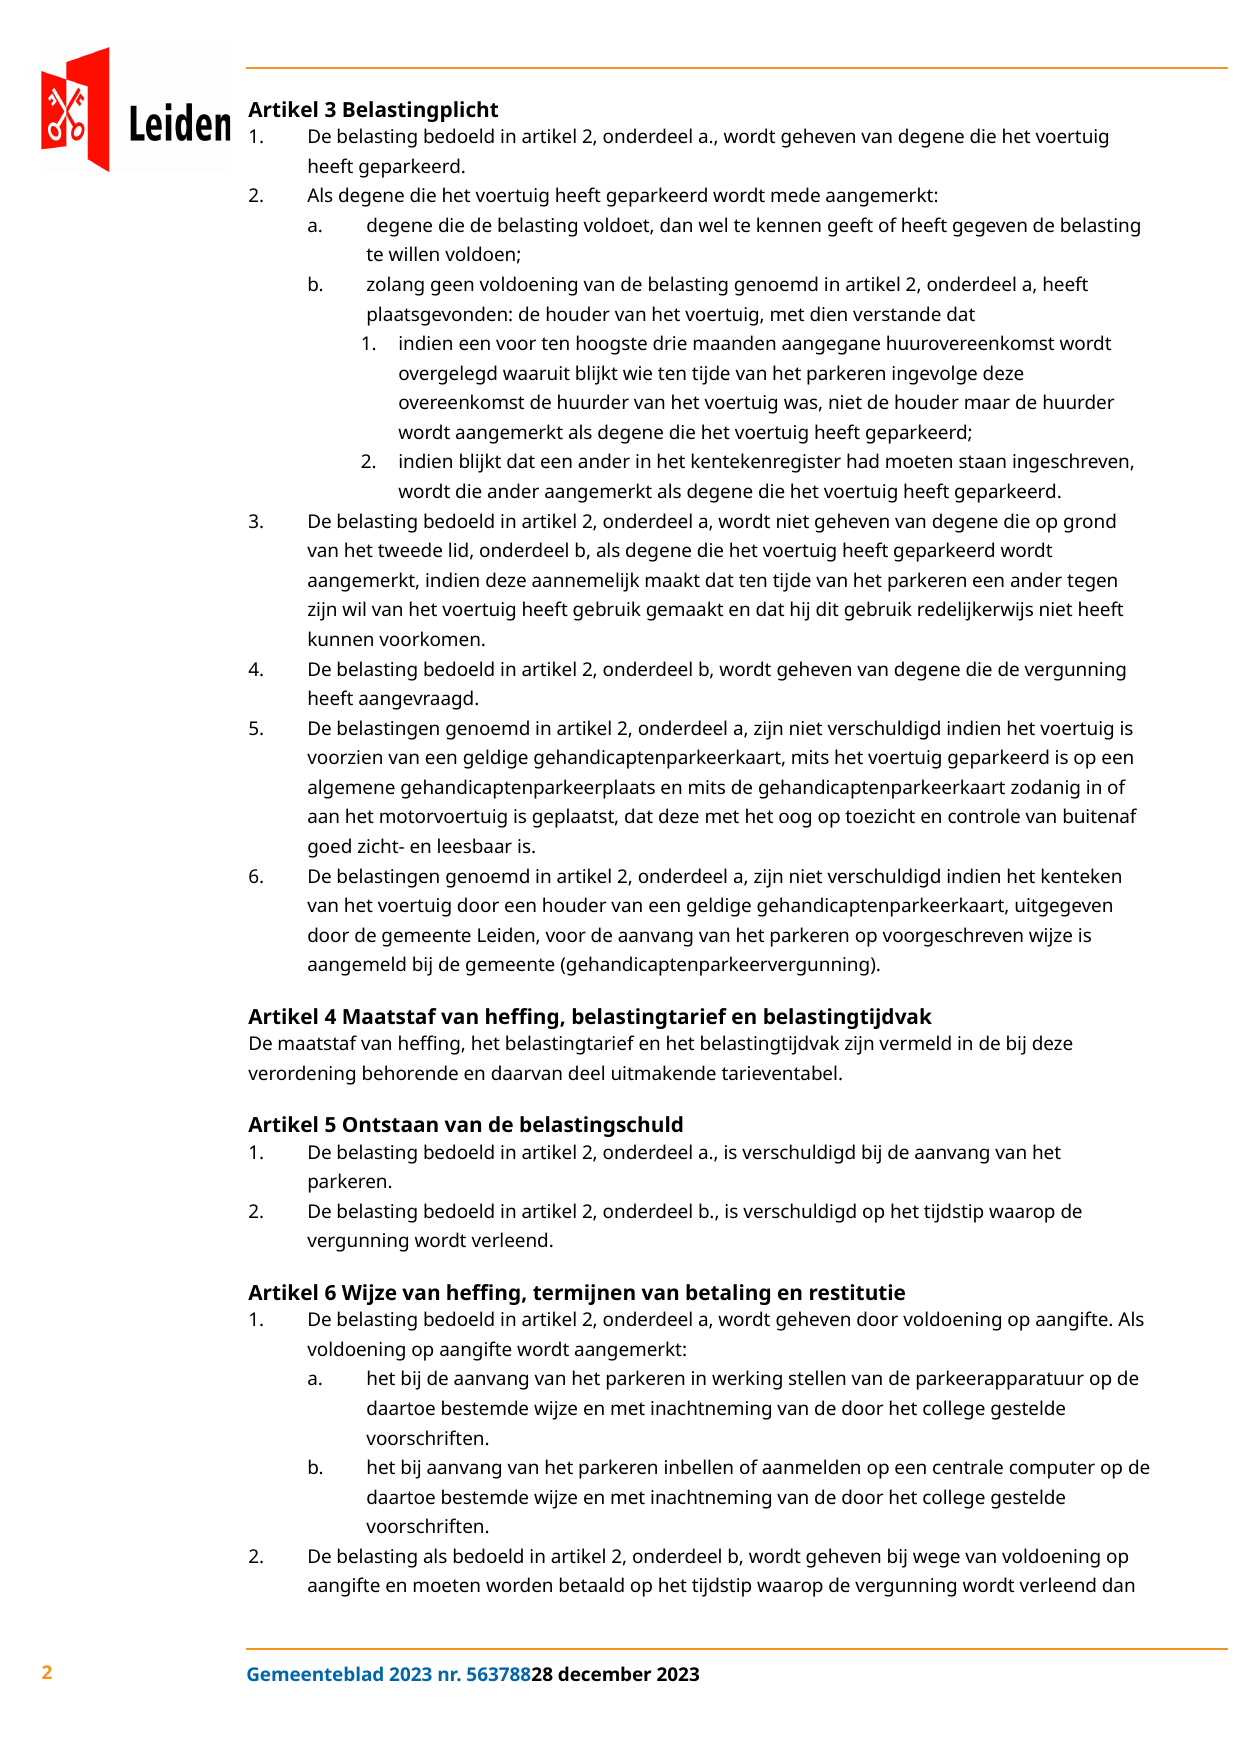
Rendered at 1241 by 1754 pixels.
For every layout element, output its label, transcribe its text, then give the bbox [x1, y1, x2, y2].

text Artikel 5 Ontstaan van de belastingschuld [248, 1110, 1152, 1139]
list De belasting bedoeld in artikel 2, onderdeel a, wordt niet geheven van degene die op grond van het tweede lid, onderdeel b, als degene die het voertuig heeft geparkeerd wordt aangemerkt, indien deze aannemelijk maakt dat ten tijde van het parkeren een ander tegen zijn wil van het voertuig heeft gebruik gemaakt en dat hij dit gebruik redelijkerwijs niet heeft kunnen voorkomen. [248, 508, 1152, 652]
list indien een voor ten hoogste drie maanden aangegane huurovereenkomst wordt overgelegd waaruit blijkt wie ten tijde van het parkeren ingevolge deze overeenkomst de huurder van het voertuig was, niet de houder maar de huurder wordt aangemerkt als degene die het voertuig heeft geparkeerd; [361, 330, 1152, 445]
list De belastingen genoemd in artikel 2, onderdeel a, zijn niet verschuldigd indien het voertuig is voorzien van een geldige gehandicaptenparkeerkaart, mits het voertuig geparkeerd is op een algemene gehandicaptenparkeerplaats en mits de gehandicaptenparkeerkaart zodanig in of aan het motorvoertuig is geplaatst, dat deze met het oog op toezicht en controle van buitenaf goed zicht- en leesbaar is. [248, 715, 1152, 859]
list De belasting bedoeld in artikel 2, onderdeel a., is verschuldigd bij de aanvang van het parkeren. [248, 1139, 1152, 1194]
text Artikel 3 Belastingplicht [248, 95, 1152, 123]
list De belasting als bedoeld in artikel 2, onderdeel b, wordt geheven bij wege van voldoening op aangifte en moeten worden betaald op het tijdstip waarop de vergunning wordt verleend dan [248, 1543, 1152, 1598]
list indien blijkt dat een ander in het kentekenregister had moeten staan ingeschreven, wordt die ander aangemerkt als degene die het voertuig heeft geparkeerd. [361, 449, 1152, 504]
list zolang geen voldoening van de belasting genoemd in artikel 2, onderdeel a, heeft plaatsgevonden: de houder van het voertuig, met dien verstande dat [307, 271, 1152, 326]
picture [41, 47, 231, 172]
list De belasting bedoeld in artikel 2, onderdeel b., is verschuldigd op het tijdstip waarop de vergunning wordt verleend. [248, 1198, 1152, 1253]
text Artikel 4 Maatstaf van heffing, belastingtarief en belastingtijdvak [248, 1002, 1152, 1030]
list degene die de belasting voldoet, dan wel te kennen geeft of heeft gegeven de belasting te willen voldoen; [307, 212, 1152, 267]
list De belasting bedoeld in artikel 2, onderdeel b, wordt geheven van degene die de vergunning heeft aangevraagd. [248, 656, 1152, 711]
list het bij de aanvang van het parkeren in werking stellen van de parkeerapparatuur op de daartoe bestemde wijze en met inachtneming van de door het college gestelde voorschriften. [307, 1366, 1152, 1451]
list De belastingen genoemd in artikel 2, onderdeel a, zijn niet verschuldigd indien het kenteken van het voertuig door een houder van een geldige gehandicaptenparkeerkaart, uitgegeven door de gemeente Leiden, voor de aanvang van het parkeren op voorgeschreven wijze is aangemeld bij de gemeente (gehandicaptenparkeervergunning). [248, 863, 1152, 977]
list het bij aanvang van het parkeren inbellen of aanmelden op een centrale computer op de daartoe bestemde wijze en met inachtneming van de door het college gestelde voorschriften. [307, 1454, 1152, 1539]
list Als degene die het voertuig heeft geparkeerd wordt mede aangemerkt: [248, 182, 1152, 208]
text Artikel 6 Wijze van heffing, termijnen van betaling en restitutie [248, 1278, 1152, 1306]
list De belasting bedoeld in artikel 2, onderdeel a, wordt geheven door voldoening op aangifte. Als voldoening op aangifte wordt aangemerkt: [248, 1306, 1152, 1362]
list De belasting bedoeld in artikel 2, onderdeel a., wordt geheven van degene die het voertuig heeft geparkeerd. [248, 123, 1152, 178]
text De maatstaf van heffing, het belastingtarief en het belastingtijdvak zijn vermeld in de bij deze verordening behorende en daarvan deel uitmakende tarieventabel. [248, 1030, 1152, 1086]
